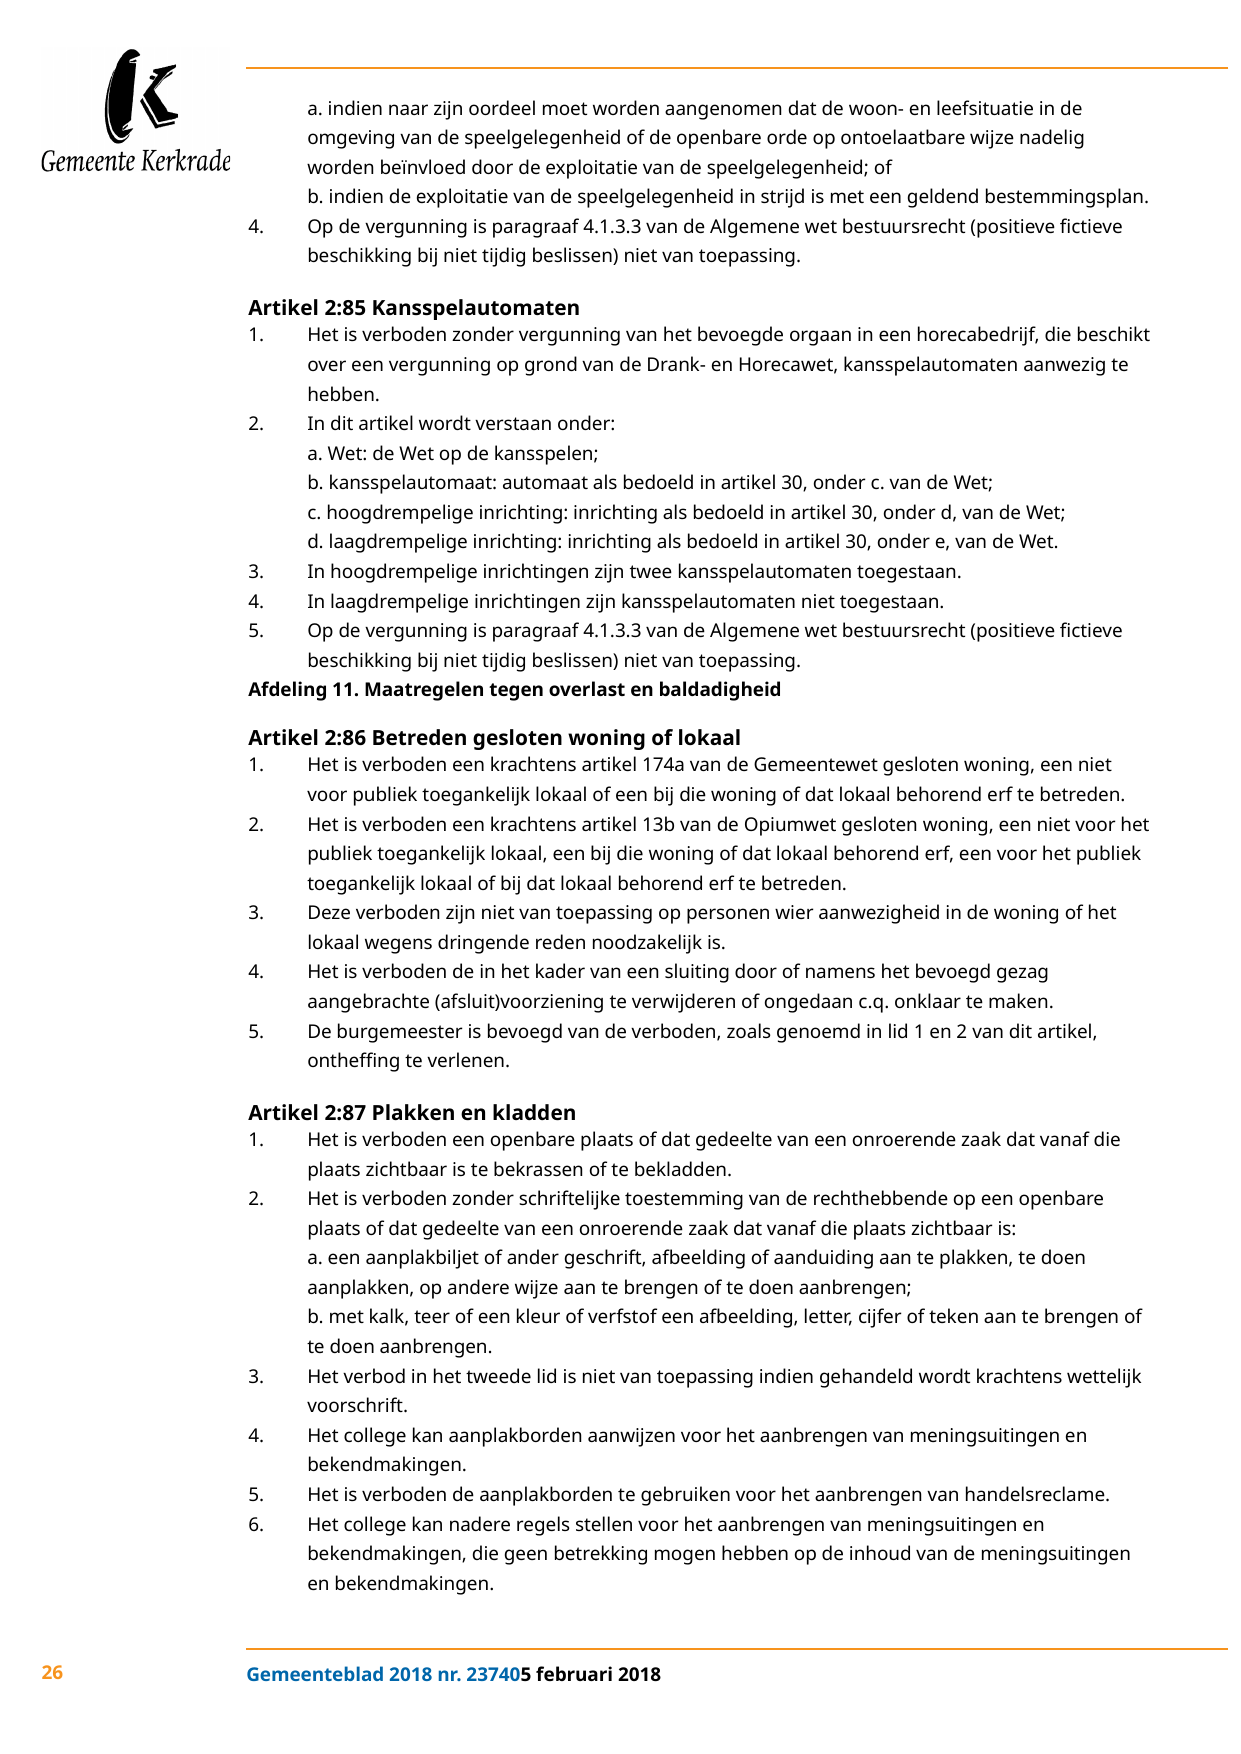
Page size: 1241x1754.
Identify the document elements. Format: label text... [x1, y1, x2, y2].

list b. indien de exploitatie van de speelgelegenheid in strijd is met een geldend bestemmingsplan. [248, 183, 1152, 209]
list Het is verboden de in het kader van een sluiting door of namens het bevoegd gezag aangebrachte (afsluit)voorziening te verwijderen of ongedaan c.q. onklaar te maken. [248, 959, 1152, 1014]
list a. een aanplakbiljet of ander geschrift, afbeelding of aanduiding aan te plakken, te doen aanplakken, op andere wijze aan te brengen of te doen aanbrengen; [248, 1244, 1152, 1300]
list Het verbod in het tweede lid is niet van toepassing indien gehandeld wordt krachtens wettelijk voorschrift. [248, 1363, 1152, 1418]
list b. met kalk, teer of een kleur of verfstof een afbeelding, letter, cijfer of teken aan te brengen of te doen aanbrengen. [248, 1304, 1152, 1359]
list Op de vergunning is paragraaf 4.1.3.3 van de Algemene wet bestuursrecht (positieve fictieve beschikking bij niet tijdig beslissen) niet van toepassing. [248, 617, 1152, 673]
list Het is verboden een openbare plaats of dat gedeelte van een onroerende zaak dat vanaf die plaats zichtbaar is te bekrassen of te bekladden. [248, 1126, 1152, 1182]
list b. kansspelautomaat: automaat als bedoeld in artikel 30, onder c. van de Wet; [248, 469, 1152, 495]
text Artikel 2:87 Plakken en kladden [248, 1098, 1152, 1126]
list d. laagdrempelige inrichting: inrichting als bedoeld in artikel 30, onder e, van de Wet. [248, 529, 1152, 554]
list Het is verboden zonder vergunning van het bevoegde orgaan in een horecabedrijf, die beschikt over een vergunning op grond van de Drank- en Horecawet, kansspelautomaten aanwezig te hebben. [248, 322, 1152, 406]
picture [41, 47, 231, 172]
list In laagdrempelige inrichtingen zijn kansspelautomaten niet toegestaan. [248, 588, 1152, 613]
list a. indien naar zijn oordeel moet worden aangenomen dat de woon- en leefsituatie in de omgeving van de speelgelegenheid of de openbare orde op ontoelaatbare wijze nadelig worden beïnvloed door de exploitatie van de speelgelegenheid; of [248, 95, 1152, 180]
list Op de vergunning is paragraaf 4.1.3.3 van de Algemene wet bestuursrecht (positieve fictieve beschikking bij niet tijdig beslissen) niet van toepassing. [248, 213, 1152, 268]
list Het is verboden zonder schriftelijke toestemming van de rechthebbende op een openbare plaats of dat gedeelte van een onroerende zaak dat vanaf die plaats zichtbaar is: [248, 1185, 1152, 1241]
list c. hoogdrempelige inrichting: inrichting als bedoeld in artikel 30, onder d, van de Wet; [248, 499, 1152, 525]
text Afdeling 11. Maatregelen tegen overlast en baldadigheid [248, 677, 1152, 702]
list Het college kan nadere regels stellen voor het aanbrengen van meningsuitingen en bekendmakingen, die geen betrekking mogen hebben op de inhoud van de meningsuitingen en bekendmakingen. [248, 1511, 1152, 1596]
list Het is verboden een krachtens artikel 174a van de Gemeentewet gesloten woning, een niet voor publiek toegankelijk lokaal of een bij die woning of dat lokaal behorend erf te betreden. [248, 752, 1152, 807]
list Deze verboden zijn niet van toepassing op personen wier aanwezigheid in de woning of het lokaal wegens dringende reden noodzakelijk is. [248, 899, 1152, 955]
list Het is verboden een krachtens artikel 13b van de Opiumwet gesloten woning, een niet voor het publiek toegankelijk lokaal, een bij die woning of dat lokaal behorend erf, een voor het publiek toegankelijk lokaal of bij dat lokaal behorend erf te betreden. [248, 811, 1152, 896]
list In hoogdrempelige inrichtingen zijn twee kansspelautomaten toegestaan. [248, 558, 1152, 584]
list In dit artikel wordt verstaan onder: [248, 410, 1152, 436]
list a. Wet: de Wet op de kansspelen; [248, 440, 1152, 466]
list De burgemeester is bevoegd van de verboden, zoals genoemd in lid 1 en 2 van dit artikel, ontheffing te verlenen. [248, 1018, 1152, 1073]
list Het college kan aanplakborden aanwijzen voor het aanbrengen van meningsuitingen en bekendmakingen. [248, 1422, 1152, 1477]
text Artikel 2:86 Betreden gesloten woning of lokaal [248, 723, 1152, 752]
list Het is verboden de aanplakborden te gebruiken voor het aanbrengen van handelsreclame. [248, 1481, 1152, 1507]
text Artikel 2:85 Kansspelautomaten [248, 293, 1152, 322]
